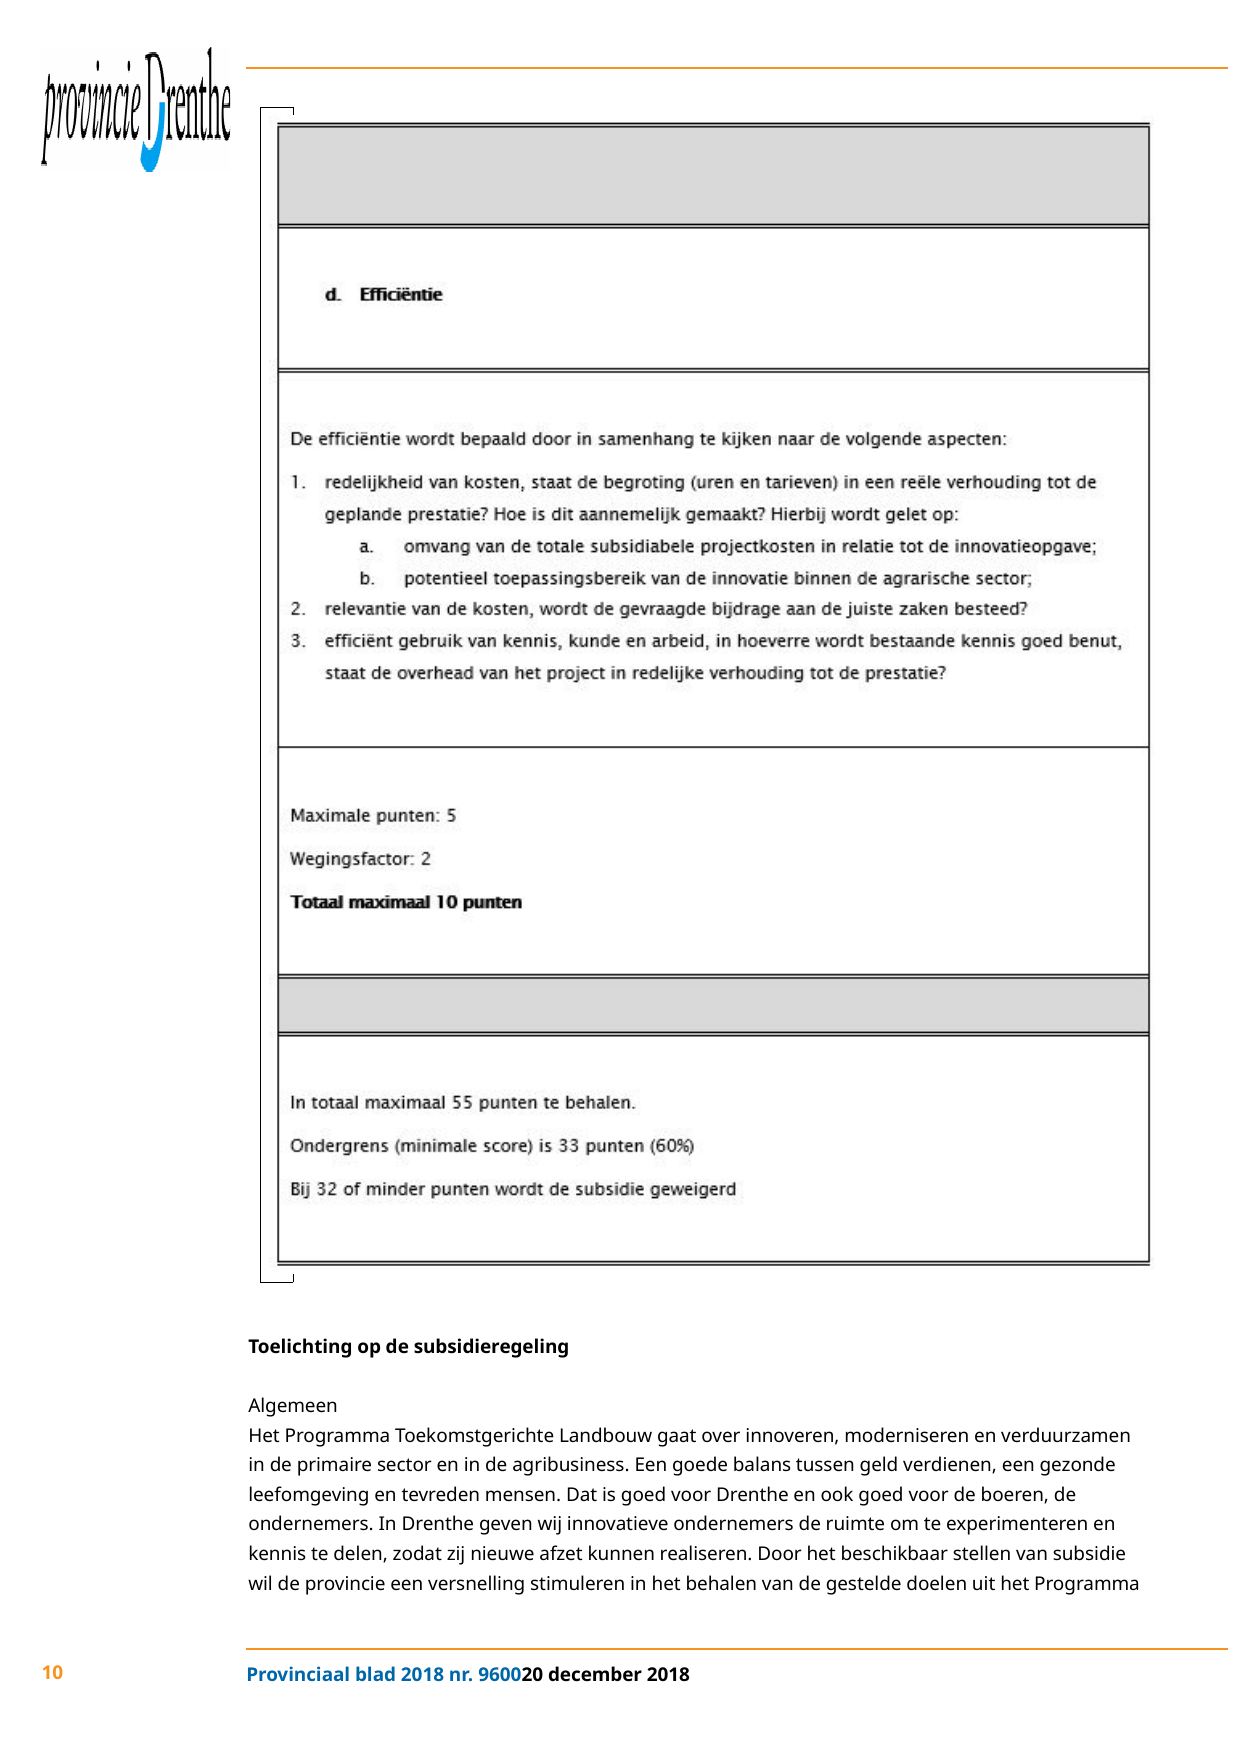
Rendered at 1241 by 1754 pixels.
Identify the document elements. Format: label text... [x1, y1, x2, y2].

text Het Programma Toekomstgerichte Landbouw gaat over innoveren, moderniseren en verduurzamen in de primaire sector en in de agribusiness. Een goede balans tussen geld verdienen, een gezonde leefomgeving en tevreden mensen. Dat is goed voor Drenthe en ook goed voor de boeren, de ondernemers. In Drenthe geven wij innovatieve ondernemers de ruimte om te experimenteren en kennis te delen, zodat zij nieuwe afzet kunnen realiseren. Door het beschikbaar stellen van subsidie wil de provincie een versnelling stimuleren in het behalen van de gestelde doelen uit het Programma [248, 1422, 1152, 1595]
picture [268, 115, 1155, 1274]
text Algemeen [248, 1392, 1152, 1418]
picture [41, 47, 231, 172]
text Toelichting op de subsidieregeling [248, 1333, 1152, 1359]
